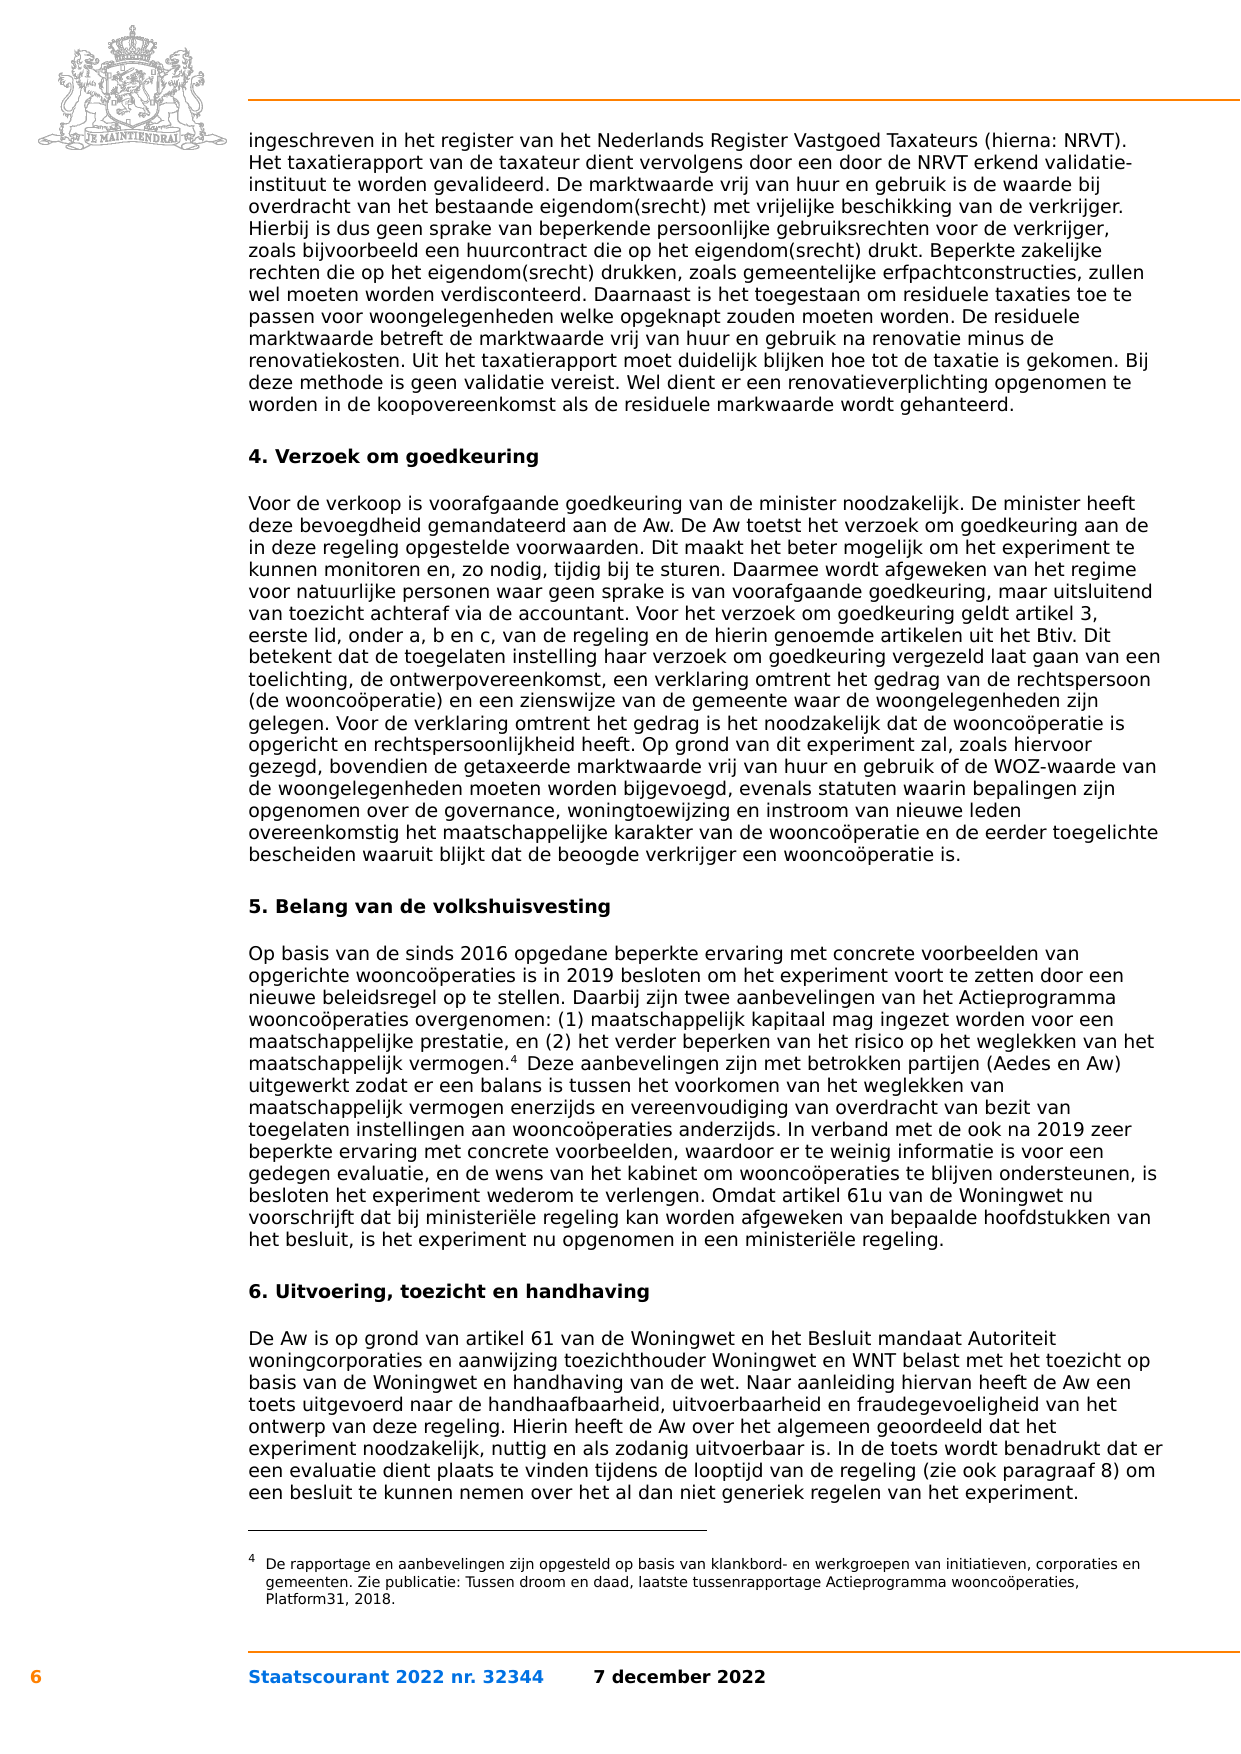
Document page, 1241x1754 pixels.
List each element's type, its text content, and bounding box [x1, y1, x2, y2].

text Op basis van de sinds 2016 opgedane beperkte ervaring met concrete voorbeelden van opgerichte wooncoöperaties is in 2019 besloten om het experiment voort te zetten door een nieuwe beleidsregel op te stellen. Daarbij zijn twee aanbevelingen van het Actieprogramma wooncoöperaties overgenomen: (1) maatschappelijk kapitaal mag ingezet worden voor een maatschappelijke prestatie, en (2) het verder beperken van het risico op het weglekken van het maatschappelijk vermogen. Deze aanbevelingen zijn met betrokken partijen (Aedes en Aw) uitgewerkt zodat er een balans is tussen het voorkomen van het weglekken van maatschappelijk vermogen enerzijds en vereenvoudiging van overdracht van bezit van toegelaten instellingen aan wooncoöperaties anderzijds. In verband met de ook na 2019 zeer beperkte ervaring met concrete voorbeelden, waardoor er te weinig informatie is voor een gedegen evaluatie, en de wens van het kabinet om wooncoöperaties te blijven ondersteunen, is besloten het experiment wederom te verlengen. Omdat artikel 61u van de Woningwet nu voorschrijft dat bij ministeriële regeling kan worden afgeweken van bepaalde hoofdstukken van het besluit, is het experiment nu opgenomen in een ministeriële regeling. [248, 943, 1163, 1251]
text ingeschreven in het register van het Nederlands Register Vastgoed Taxateurs (hierna: NRVT). Het taxatierapport van de taxateur dient vervolgens door een door de NRVT erkend validatie-instituut te worden gevalideerd. De marktwaarde vrij van huur en gebruik is de waarde bij overdracht van het bestaande eigendom(srecht) met vrijelijke beschikking van de verkrijger. Hierbij is dus geen sprake van beperkende persoonlijke gebruiksrechten voor de verkrijger, zoals bijvoorbeeld een huurcontract die op het eigendom(srecht) drukt. Beperkte zakelijke rechten die op het eigendom(srecht) drukken, zoals gemeentelijke erfpachtconstructies, zullen wel moeten worden verdisconteerd. Daarnaast is het toegestaan om residuele taxaties toe te passen voor woongelegenheden welke opgeknapt zouden moeten worden. De residuele marktwaarde betreft de marktwaarde vrij van huur en gebruik na renovatie minus de renovatiekosten. Uit het taxatierapport moet duidelijk blijken hoe tot de taxatie is gekomen. Bij deze methode is geen validatie vereist. Wel dient er een renovatieverplichting opgenomen te worden in de koopovereenkomst als de residuele markwaarde wordt gehanteerd. [248, 130, 1163, 416]
text De Aw is op grond van artikel 61 van de Woningwet en het Besluit mandaat Autoriteit woningcorporaties en aanwijzing toezichthouder Woningwet en WNT belast met het toezicht op basis van de Woningwet en handhaving van de wet. Naar aanleiding hiervan heeft de Aw een toets uitgevoerd naar de handhaafbaarheid, uitvoerbaarheid en fraudegevoeligheid van het ontwerp van deze regeling. Hierin heeft de Aw over het algemeen geoordeeld dat het experiment noodzakelijk, nuttig en als zodanig uitvoerbaar is. In de toets wordt benadrukt dat er een evaluatie dient plaats te vinden tijdens de looptijd van de regeling (zie ook paragraaf 8) om een besluit te kunnen nemen over het al dan niet generiek regelen van het experiment. [248, 1328, 1163, 1504]
picture [38, 25, 227, 150]
subtitle 6. Uitvoering, toezicht en handhaving [248, 1281, 1163, 1303]
subtitle 4. Verzoek om goedkeuring [248, 446, 1163, 468]
text Voor de verkoop is voorafgaande goedkeuring van de minister noodzakelijk. De minister heeft deze bevoegdheid gemandateerd aan de Aw. De Aw toetst het verzoek om goedkeuring aan de in deze regeling opgestelde voorwaarden. Dit maakt het beter mogelijk om het experiment te kunnen monitoren en, zo nodig, tijdig bij te sturen. Daarmee wordt afgeweken van het regime voor natuurlijke personen waar geen sprake is van voorafgaande goedkeuring, maar uitsluitend van toezicht achteraf via de accountant. Voor het verzoek om goedkeuring geldt artikel 3, eerste lid, onder a, b en c, van de regeling en de hierin genoemde artikelen uit het Btiv. Dit betekent dat de toegelaten instelling haar verzoek om goedkeuring vergezeld laat gaan van een toelichting, de ontwerpovereenkomst, een verklaring omtrent het gedrag van de rechtspersoon (de wooncoöperatie) en een zienswijze van de gemeente waar de woongelegenheden zijn gelegen. Voor de verklaring omtrent het gedrag is het noodzakelijk dat de wooncoöperatie is opgericht en rechtspersoonlijkheid heeft. Op grond van dit experiment zal, zoals hiervoor gezegd, bovendien de getaxeerde marktwaarde vrij van huur en gebruik of de WOZ-waarde van de woongelegenheden moeten worden bijgevoegd, evenals statuten waarin bepalingen zijn opgenomen over de governance, woningtoewijzing en instroom van nieuwe leden overeenkomstig het maatschappelijke karakter van de wooncoöperatie en de eerder toegelichte bescheiden waaruit blijkt dat de beoogde verkrijger een wooncoöperatie is. [248, 493, 1163, 866]
text De rapportage en aanbevelingen zijn opgesteld op basis van klankbord- en werkgroepen van initiatieven, corporaties en gemeenten. Zie publicatie: Tussen droom en daad, laatste tussenrapportage Actieprogramma wooncoöperaties, Platform31, 2018. [248, 1552, 1163, 1608]
subtitle 5. Belang van de volkshuisvesting [248, 896, 1163, 918]
